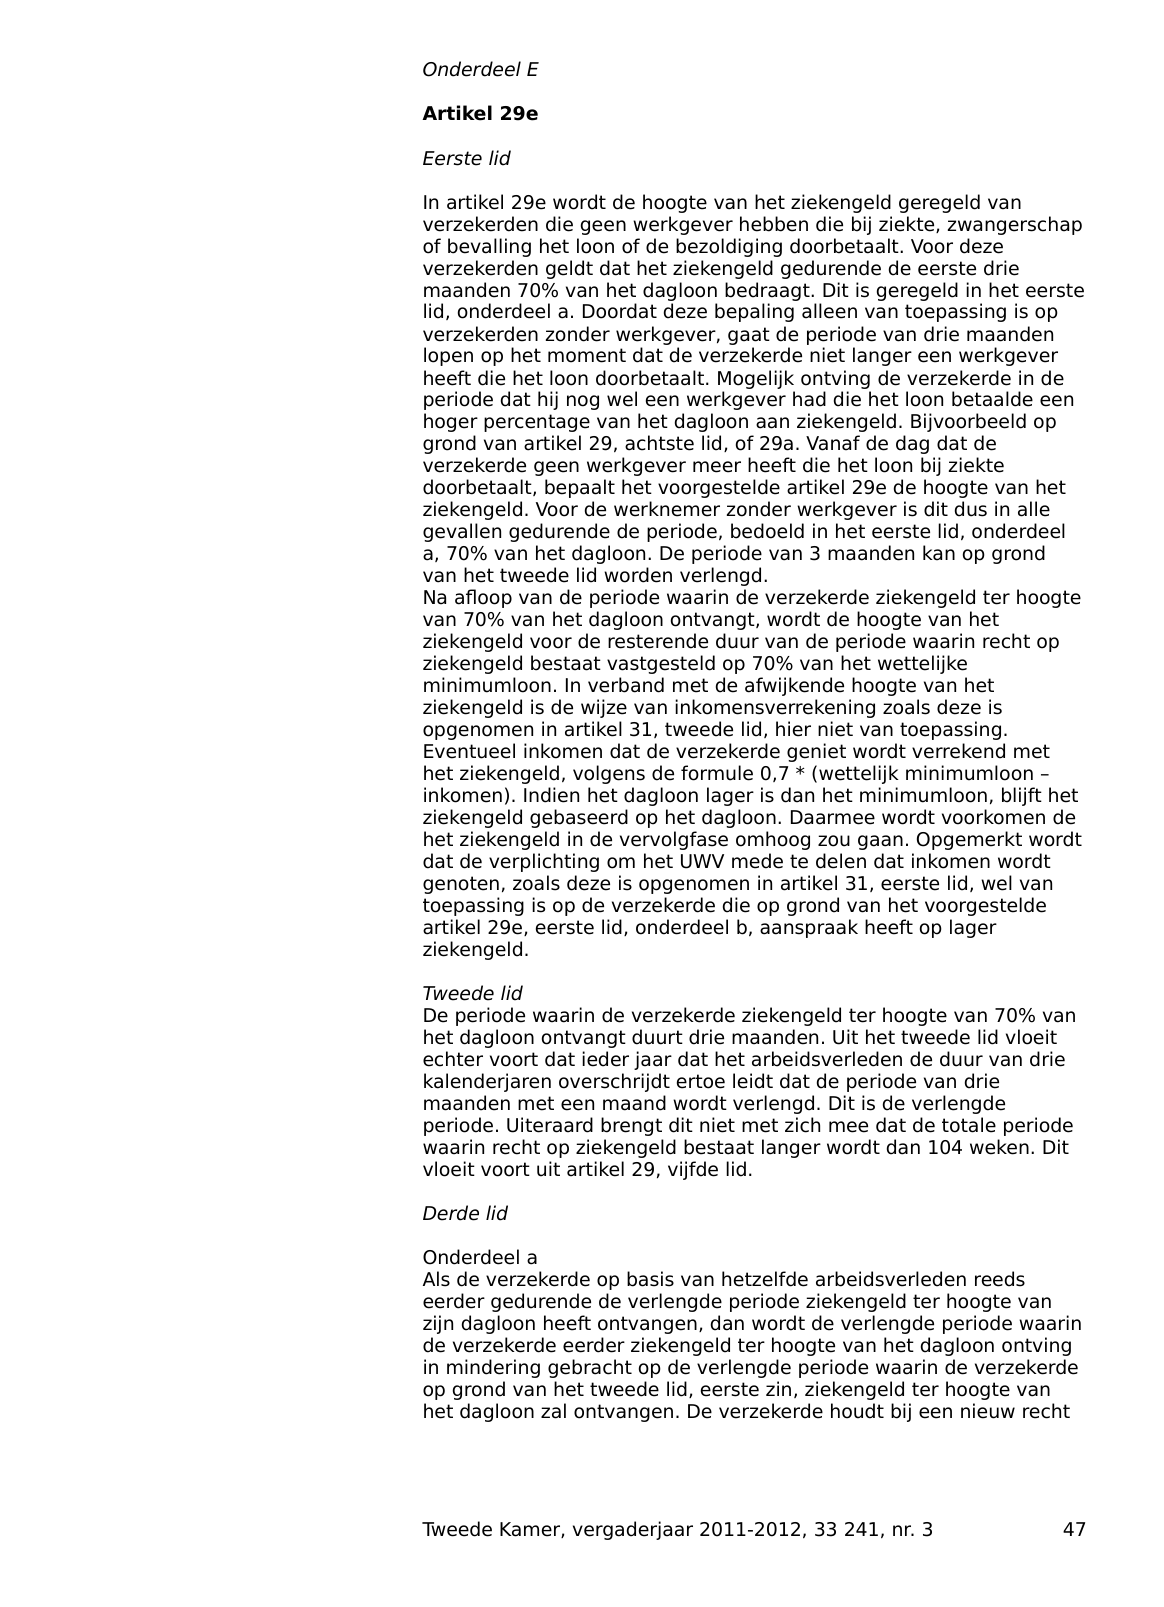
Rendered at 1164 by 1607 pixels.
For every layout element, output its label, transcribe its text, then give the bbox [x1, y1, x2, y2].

text Als de verzekerde op basis van hetzelfde arbeidsverleden reeds eerder gedurende de verlengde periode ziekengeld ter hoogte van zijn dagloon heeft ontvangen, dan wordt de verlengde periode waarin de verzekerde eerder ziekengeld ter hoogte van het dagloon ontving in mindering gebracht op de verlengde periode waarin de verzekerde op grond van het tweede lid, eerste zin, ziekengeld ter hoogte van het dagloon zal ontvangen. De verzekerde houdt bij een nieuw recht [422, 1269, 1087, 1423]
subtitle Onderdeel E [422, 59, 1087, 81]
text In artikel 29e wordt de hoogte van het ziekengeld geregeld van verzekerden die geen werkgever hebben die bij ziekte, zwangerschap of bevalling het loon of de bezoldiging doorbetaalt. Voor deze verzekerden geldt dat het ziekengeld gedurende de eerste drie maanden 70% van het dagloon bedraagt. Dit is geregeld in het eerste lid, onderdeel a. Doordat deze bepaling alleen van toepassing is op verzekerden zonder werkgever, gaat de periode van drie maanden lopen op het moment dat de verzekerde niet langer een werkgever heeft die het loon doorbetaalt. Mogelijk ontving de verzekerde in de periode dat hij nog wel een werkgever had die het loon betaalde een hoger percentage van het dagloon aan ziekengeld. Bijvoorbeeld op grond van artikel 29, achtste lid, of 29a. Vanaf de dag dat de verzekerde geen werkgever meer heeft die het loon bij ziekte doorbetaalt, bepaalt het voorgestelde artikel 29e de hoogte van het ziekengeld. Voor de werknemer zonder werkgever is dit dus in alle gevallen gedurende de periode, bedoeld in het eerste lid, onderdeel a, 70% van het dagloon. De periode van 3 maanden kan op grond van het tweede lid worden verlengd. [422, 192, 1087, 587]
text De periode waarin de verzekerde ziekengeld ter hoogte van 70% van het dagloon ontvangt duurt drie maanden. Uit het tweede lid vloeit echter voort dat ieder jaar dat het arbeidsverleden de duur van drie kalenderjaren overschrijdt ertoe leidt dat de periode van drie maanden met een maand wordt verlengd. Dit is de verlengde periode. Uiteraard brengt dit niet met zich mee dat de totale periode waarin recht op ziekengeld bestaat langer wordt dan 104 weken. Dit vloeit voort uit artikel 29, vijfde lid. [422, 1005, 1087, 1181]
text Onderdeel a [422, 1247, 1087, 1269]
subtitle Tweede lid [422, 983, 1087, 1005]
text Na afloop van de periode waarin de verzekerde ziekengeld ter hoogte van 70% van het dagloon ontvangt, wordt de hoogte van het ziekengeld voor de resterende duur van de periode waarin recht op ziekengeld bestaat vastgesteld op 70% van het wettelijke minimumloon. In verband met de afwijkende hoogte van het ziekengeld is de wijze van inkomensverrekening zoals deze is opgenomen in artikel 31, tweede lid, hier niet van toepassing. Eventueel inkomen dat de verzekerde geniet wordt verrekend met het ziekengeld, volgens de formule 0,7 * (wettelijk minimumloon – inkomen). Indien het dagloon lager is dan het minimumloon, blijft het ziekengeld gebaseerd op het dagloon. Daarmee wordt voorkomen de het ziekengeld in de vervolgfase omhoog zou gaan. Opgemerkt wordt dat de verplichting om het UWV mede te delen dat inkomen wordt genoten, zoals deze is opgenomen in artikel 31, eerste lid, wel van toepassing is op de verzekerde die op grond van het voorgestelde artikel 29e, eerste lid, onderdeel b, aanspraak heeft op lager ziekengeld. [422, 587, 1087, 961]
subtitle Eerste lid [422, 147, 1087, 169]
subtitle Derde lid [422, 1203, 1087, 1225]
subtitle Artikel 29e [422, 103, 1087, 125]
